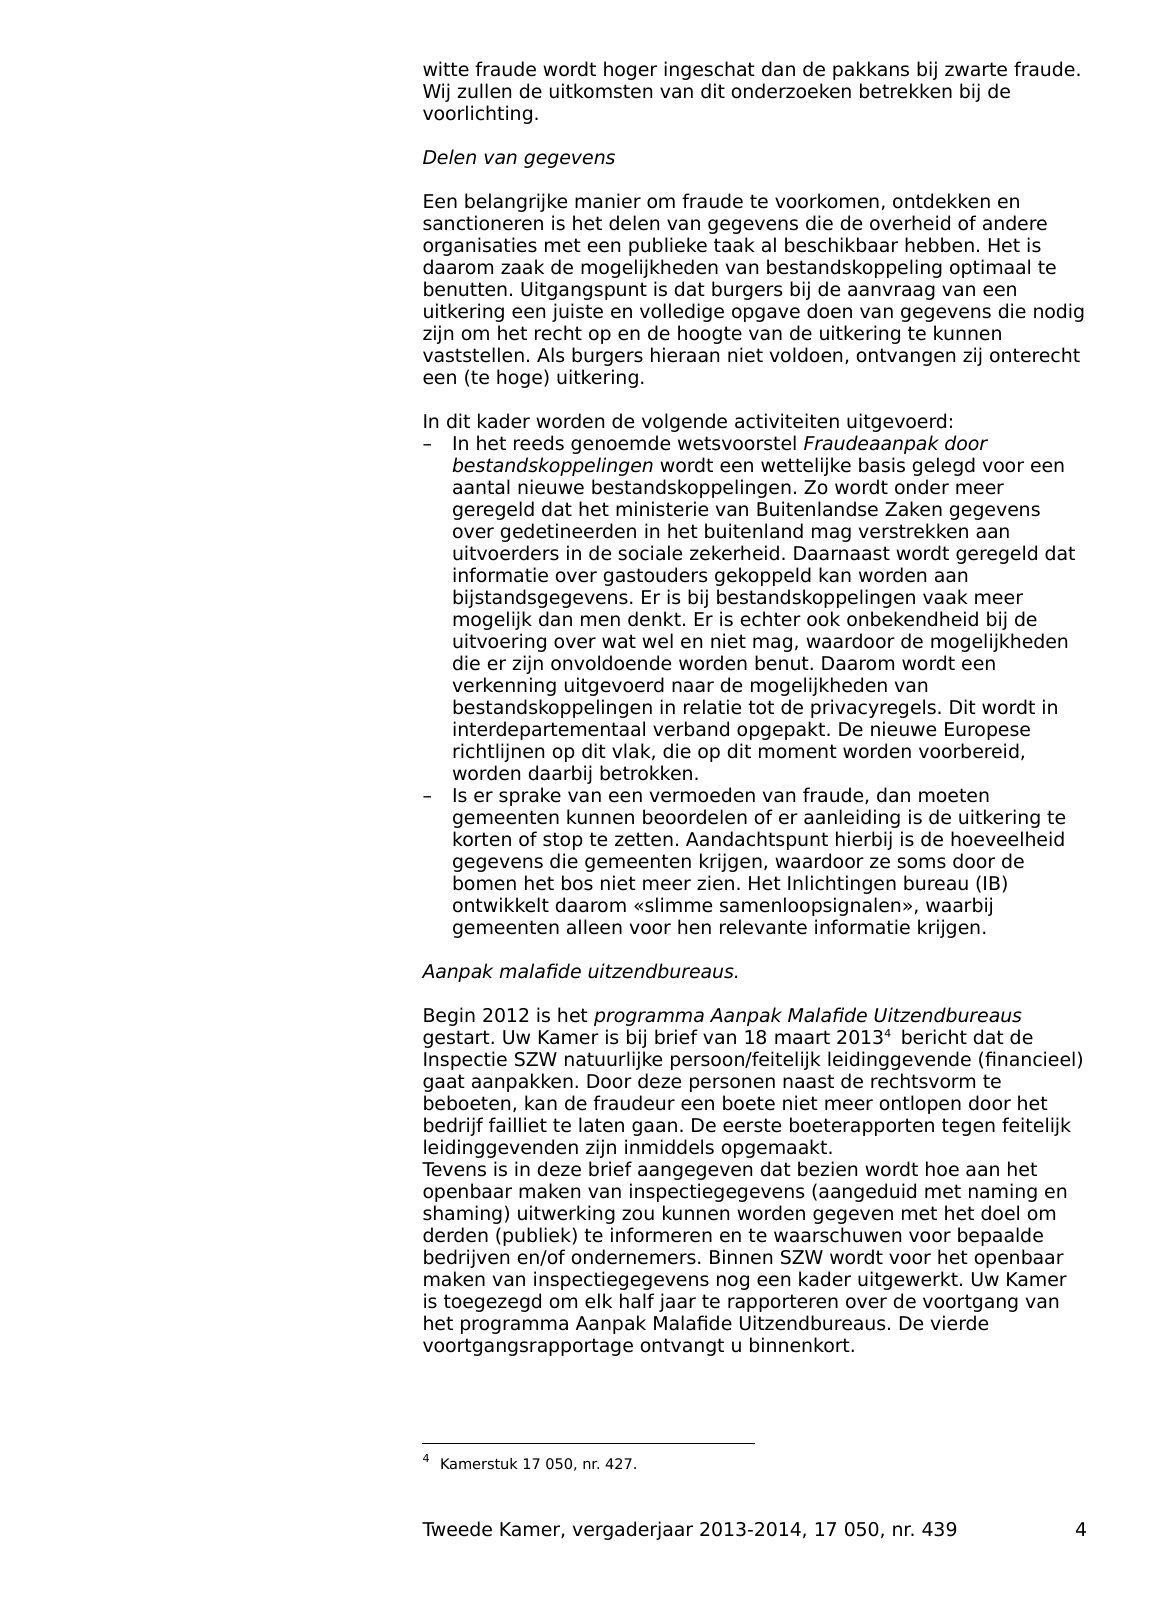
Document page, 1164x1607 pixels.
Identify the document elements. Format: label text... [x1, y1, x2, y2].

subtitle Delen van gegevens [422, 147, 1087, 169]
text witte fraude wordt hoger ingeschat dan de pakkans bij zwarte fraude. Wij zullen de uitkomsten van dit onderzoeken betrekken bij de voorlichting. [422, 59, 1087, 125]
text Een belangrijke manier om fraude te voorkomen, ontdekken en sanctioneren is het delen van gegevens die de overheid of andere organisaties met een publieke taak al beschikbaar hebben. Het is daarom zaak de mogelijkheden van bestandskoppeling optimaal te benutten. Uitgangspunt is dat burgers bij de aanvraag van een uitkering een juiste en volledige opgave doen van gegevens die nodig zijn om het recht op en de hoogte van de uitkering te kunnen vaststellen. Als burgers hieraan niet voldoen, ontvangen zij onterecht een (te hoge) uitkering. [422, 191, 1087, 389]
text In dit kader worden de volgende activiteiten uitgevoerd: [422, 411, 1087, 433]
text Tevens is in deze brief aangegeven dat bezien wordt hoe aan het openbaar maken van inspectiegegevens (aangeduid met naming en shaming) uitwerking zou kunnen worden gegeven met het doel om derden (publiek) te informeren en te waarschuwen voor bepaalde bedrijven en/of ondernemers. Binnen SZW wordt voor het openbaar maken van inspectiegegevens nog een kader uitgewerkt. Uw Kamer is toegezegd om elk half jaar te rapporteren over de voortgang van het programma Aanpak Malafide Uitzendbureaus. De vierde voortgangsrapportage ontvangt u binnenkort. [422, 1159, 1087, 1357]
text Kamerstuk 17 050, nr. 427. [422, 1452, 1087, 1474]
subtitle Aanpak malafide uitzendbureaus. [422, 961, 1087, 983]
text – In het reeds genoemde wetsvoorstel Fraudeaanpak door bestandskoppelingen wordt een wettelijke basis gelegd voor een aantal nieuwe bestandskoppelingen. Zo wordt onder meer geregeld dat het ministerie van Buitenlandse Zaken gegevens over gedetineerden in het buitenland mag verstrekken aan uitvoerders in de sociale zekerheid. Daarnaast wordt geregeld dat informatie over gastouders gekoppeld kan worden aan bijstandsgegevens. Er is bij bestandskoppelingen vaak meer mogelijk dan men denkt. Er is echter ook onbekendheid bij de uitvoering over wat wel en niet mag, waardoor de mogelijkheden die er zijn onvoldoende worden benut. Daarom wordt een verkenning uitgevoerd naar de mogelijkheden van bestandskoppelingen in relatie tot de privacyregels. Dit wordt in interdepartementaal verband opgepakt. De nieuwe Europese richtlijnen op dit vlak, die op dit moment worden voorbereid, worden daarbij betrokken. [422, 433, 1087, 785]
text Begin 2012 is het programma Aanpak Malafide Uitzendbureaus gestart. Uw Kamer is bij brief van 18 maart 2013 bericht dat de Inspectie SZW natuurlijke persoon/feitelijk leidinggevende (financieel) gaat aanpakken. Door deze personen naast de rechtsvorm te beboeten, kan de fraudeur een boete niet meer ontlopen door het bedrijf failliet te laten gaan. De eerste boeterapporten tegen feitelijk leidinggevenden zijn inmiddels opgemaakt. [422, 1005, 1087, 1159]
text – Is er sprake van een vermoeden van fraude, dan moeten gemeenten kunnen beoordelen of er aanleiding is de uitkering te korten of stop te zetten. Aandachtspunt hierbij is de hoeveelheid gegevens die gemeenten krijgen, waardoor ze soms door de bomen het bos niet meer zien. Het Inlichtingen bureau (IB) ontwikkelt daarom «slimme samenloopsignalen», waarbij gemeenten alleen voor hen relevante informatie krijgen. [422, 785, 1087, 939]
